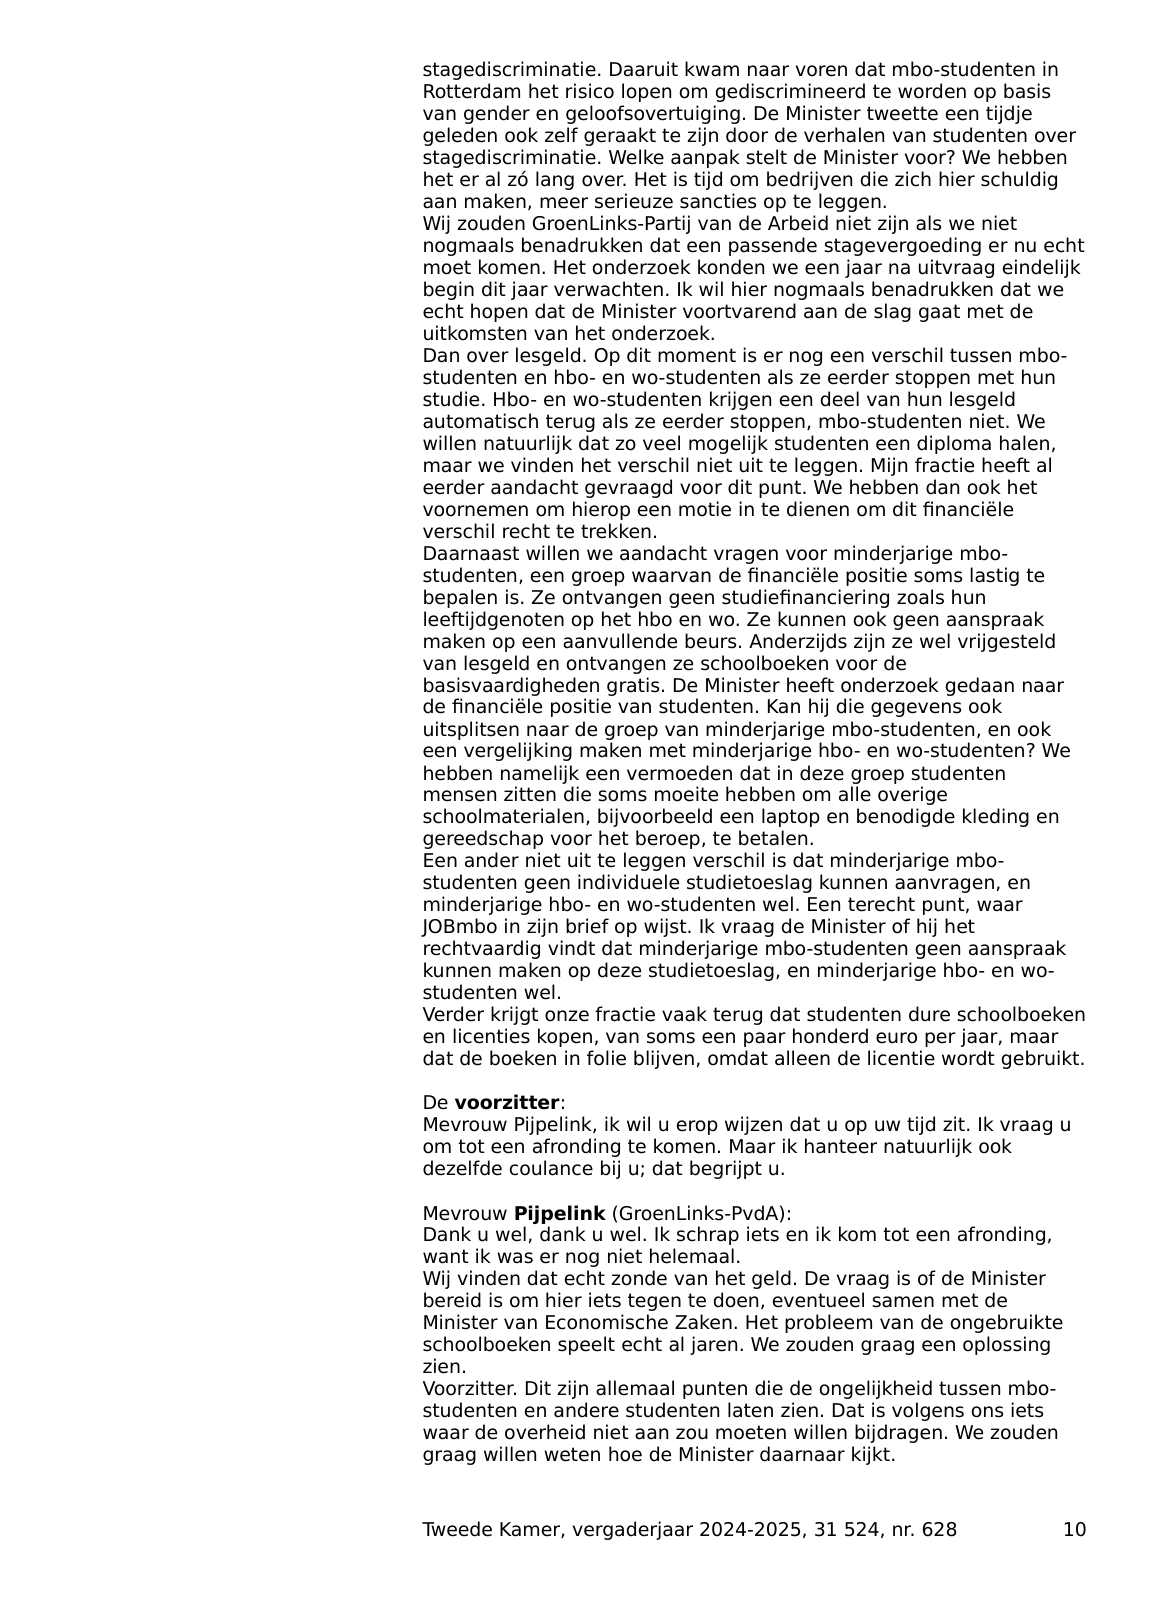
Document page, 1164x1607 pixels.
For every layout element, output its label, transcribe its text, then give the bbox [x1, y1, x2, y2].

text Dan over lesgeld. Op dit moment is er nog een verschil tussen mbo-studenten en hbo- en wo-studenten als ze eerder stoppen met hun studie. Hbo- en wo-studenten krijgen een deel van hun lesgeld automatisch terug als ze eerder stoppen, mbo-studenten niet. We willen natuurlijk dat zo veel mogelijk studenten een diploma halen, maar we vinden het verschil niet uit te leggen. Mijn fractie heeft al eerder aandacht gevraagd voor dit punt. We hebben dan ook het voornemen om hierop een motie in te dienen om dit financiële verschil recht te trekken. [422, 345, 1087, 543]
text Verder krijgt onze fractie vaak terug dat studenten dure schoolboeken en licenties kopen, van soms een paar honderd euro per jaar, maar dat de boeken in folie blijven, omdat alleen de licentie wordt gebruikt. [422, 1004, 1087, 1070]
text Voorzitter. Dit zijn allemaal punten die de ongelijkheid tussen mbo-studenten en andere studenten laten zien. Dat is volgens ons iets waar de overheid niet aan zou moeten willen bijdragen. We zouden graag willen weten hoe de Minister daarnaar kijkt. [422, 1378, 1087, 1466]
text Een ander niet uit te leggen verschil is dat minderjarige mbo-studenten geen individuele studietoeslag kunnen aanvragen, en minderjarige hbo- en wo-studenten wel. Een terecht punt, waar JOBmbo in zijn brief op wijst. Ik vraag de Minister of hij het rechtvaardig vindt dat minderjarige mbo-studenten geen aanspraak kunnen maken op deze studietoeslag, en minderjarige hbo- en wo-studenten wel. [422, 850, 1087, 1004]
text Wij vinden dat echt zonde van het geld. De vraag is of de Minister bereid is om hier iets tegen te doen, eventueel samen met de Minister van Economische Zaken. Het probleem van de ongebruikte schoolboeken speelt echt al jaren. We zouden graag een oplossing zien. [422, 1268, 1087, 1378]
text stagediscriminatie. Daaruit kwam naar voren dat mbo-studenten in Rotterdam het risico lopen om gediscrimineerd te worden op basis van gender en geloofsovertuiging. De Minister tweette een tijdje geleden ook zelf geraakt te zijn door de verhalen van studenten over stagediscriminatie. Welke aanpak stelt de Minister voor? We hebben het er al zó lang over. Het is tijd om bedrijven die zich hier schuldig aan maken, meer serieuze sancties op te leggen. [422, 59, 1087, 213]
text Daarnaast willen we aandacht vragen voor minderjarige mbo-studenten, een groep waarvan de financiële positie soms lastig te bepalen is. Ze ontvangen geen studiefinanciering zoals hun leeftijdgenoten op het hbo en wo. Ze kunnen ook geen aanspraak maken op een aanvullende beurs. Anderzijds zijn ze wel vrijgesteld van lesgeld en ontvangen ze schoolboeken voor de basisvaardigheden gratis. De Minister heeft onderzoek gedaan naar de financiële positie van studenten. Kan hij die gegevens ook uitsplitsen naar de groep van minderjarige mbo-studenten, en ook een vergelijking maken met minderjarige hbo- en wo-studenten? We hebben namelijk een vermoeden dat in deze groep studenten mensen zitten die soms moeite hebben om alle overige schoolmaterialen, bijvoorbeeld een laptop en benodigde kleding en gereedschap voor het beroep, te betalen. [422, 543, 1087, 850]
text De voorzitter: [422, 1092, 1087, 1114]
text Wij zouden GroenLinks-Partij van de Arbeid niet zijn als we niet nogmaals benadrukken dat een passende stagevergoeding er nu echt moet komen. Het onderzoek konden we een jaar na uitvraag eindelijk begin dit jaar verwachten. Ik wil hier nogmaals benadrukken dat we echt hopen dat de Minister voortvarend aan de slag gaat met de uitkomsten van het onderzoek. [422, 213, 1087, 345]
text Dank u wel, dank u wel. Ik schrap iets en ik kom tot een afronding, want ik was er nog niet helemaal. [422, 1224, 1087, 1268]
text Mevrouw Pijpelink (GroenLinks-PvdA): [422, 1202, 1087, 1224]
text Mevrouw Pijpelink, ik wil u erop wijzen dat u op uw tijd zit. Ik vraag u om tot een afronding te komen. Maar ik hanteer natuurlijk ook dezelfde coulance bij u; dat begrijpt u. [422, 1114, 1087, 1180]
